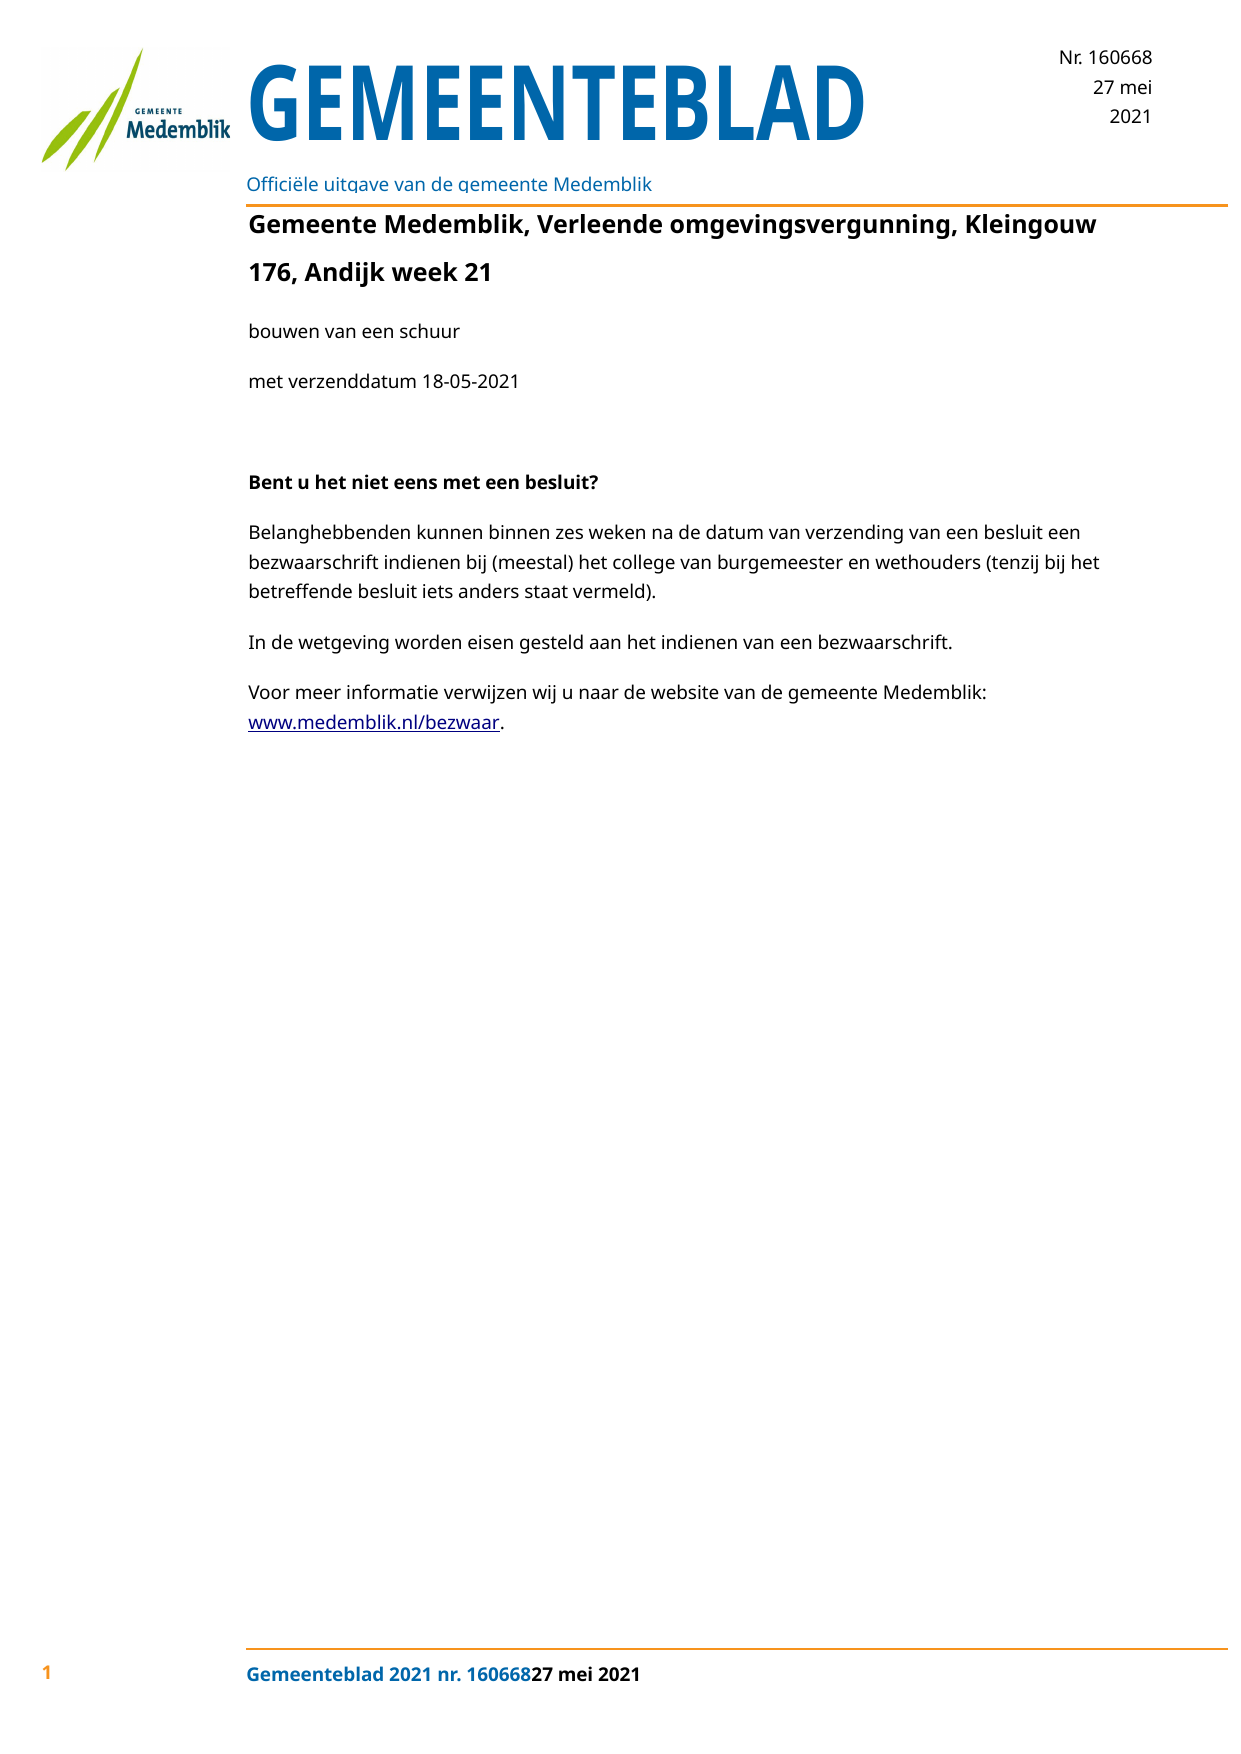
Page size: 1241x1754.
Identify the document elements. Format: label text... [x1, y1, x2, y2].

text bouwen van een schuur [248, 318, 1152, 344]
text met verzenddatum 18-05-2021 [248, 368, 1152, 394]
text Gemeente Medemblik, Verleende omgevingsvergunning, Kleingouw 176, Andijk week 21 [248, 207, 1152, 288]
text Bent u het niet eens met een besluit? [248, 469, 1152, 495]
text Voor meer informatie verwijzen wij u naar de website van de gemeente Medemblik: www.medemblik.nl/bezwaar. [248, 679, 1152, 735]
text Belanghebbenden kunnen binnen zes weken na de datum van verzending van een besluit een bezwaarschrift indienen bij (meestal) het college van burgemeester en wethouders (tenzij bij het betreffende besluit iets anders staat vermeld). [248, 519, 1152, 604]
picture [41, 47, 231, 172]
text In de wetgeving worden eisen gesteld aan het indienen van een bezwaarschrift. [248, 629, 1152, 655]
